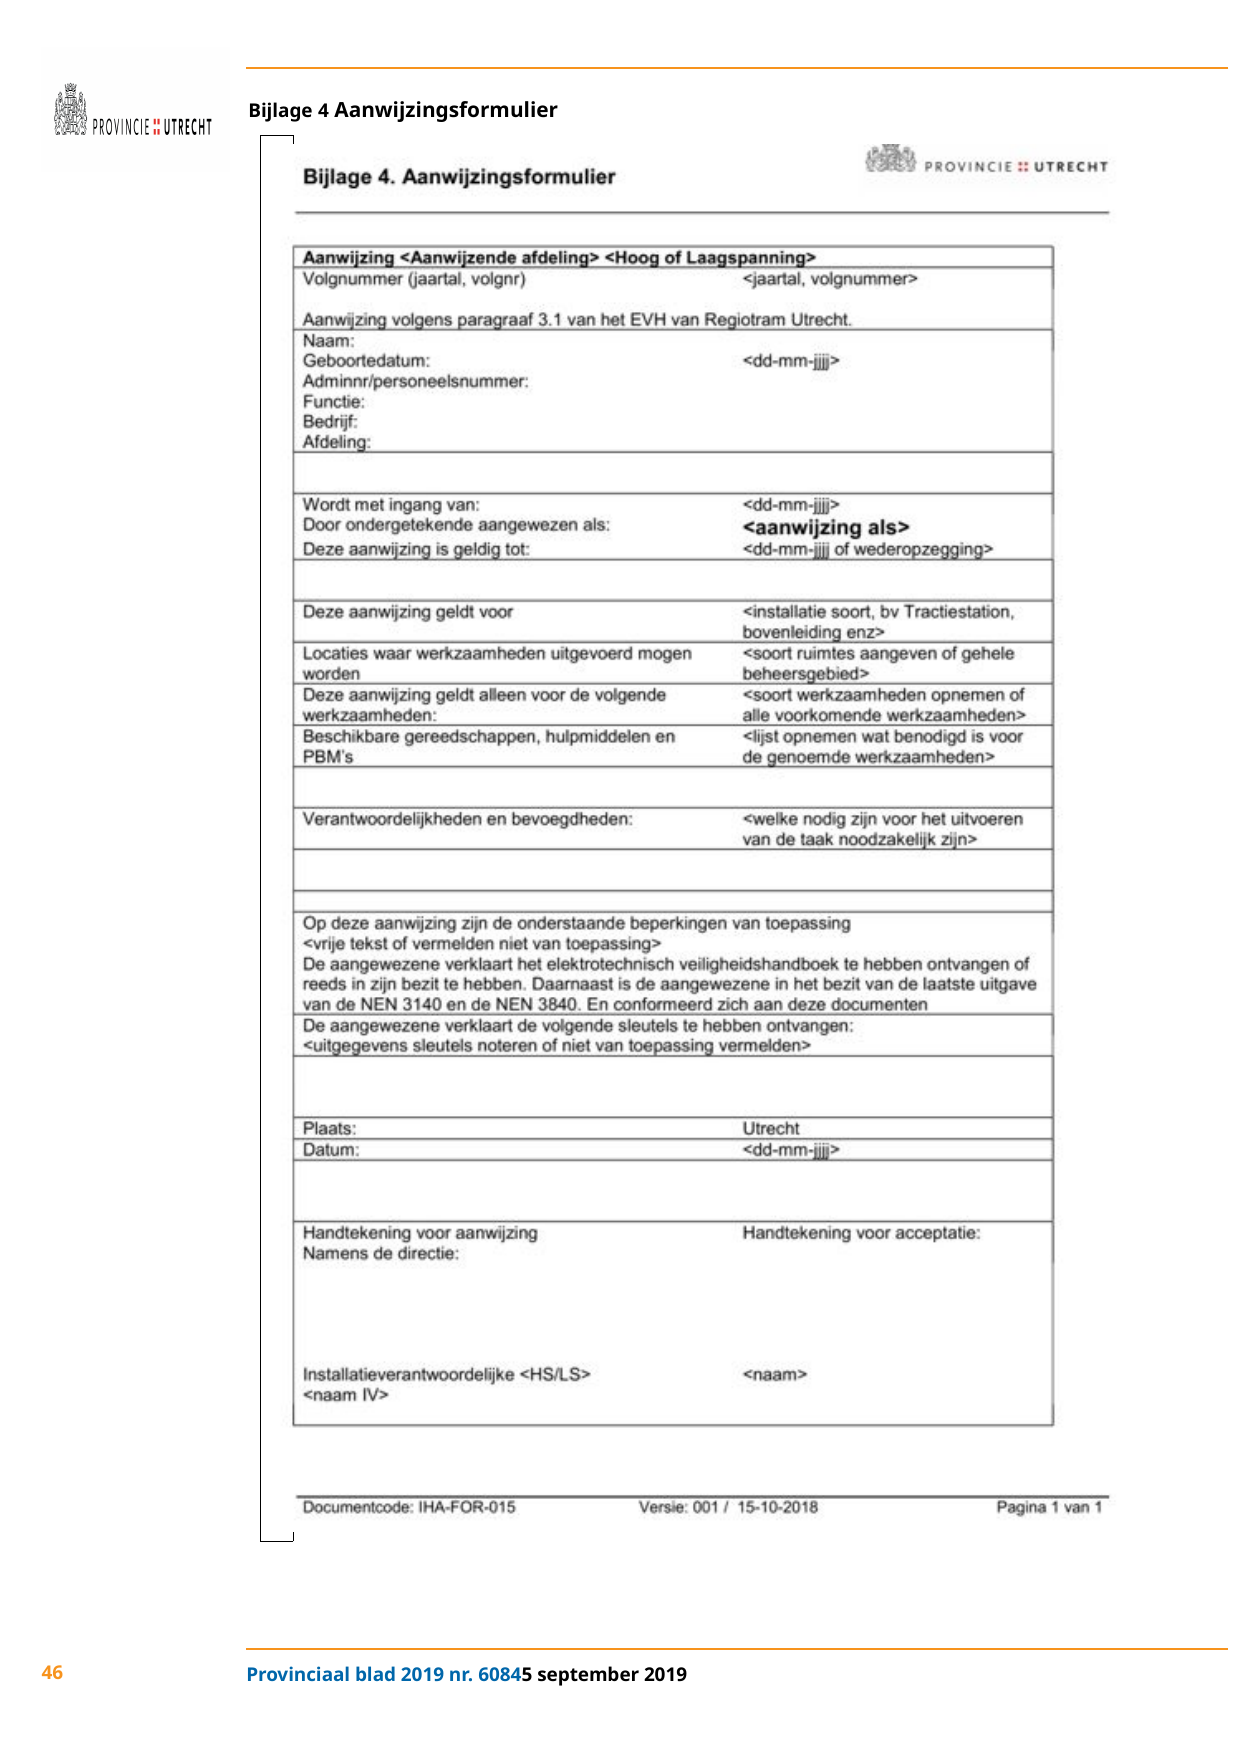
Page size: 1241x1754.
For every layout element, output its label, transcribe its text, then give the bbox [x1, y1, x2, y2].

picture [268, 144, 1121, 1532]
picture [41, 47, 231, 172]
text Bijlage 4 Aanwijzingsformulier [248, 95, 1152, 123]
